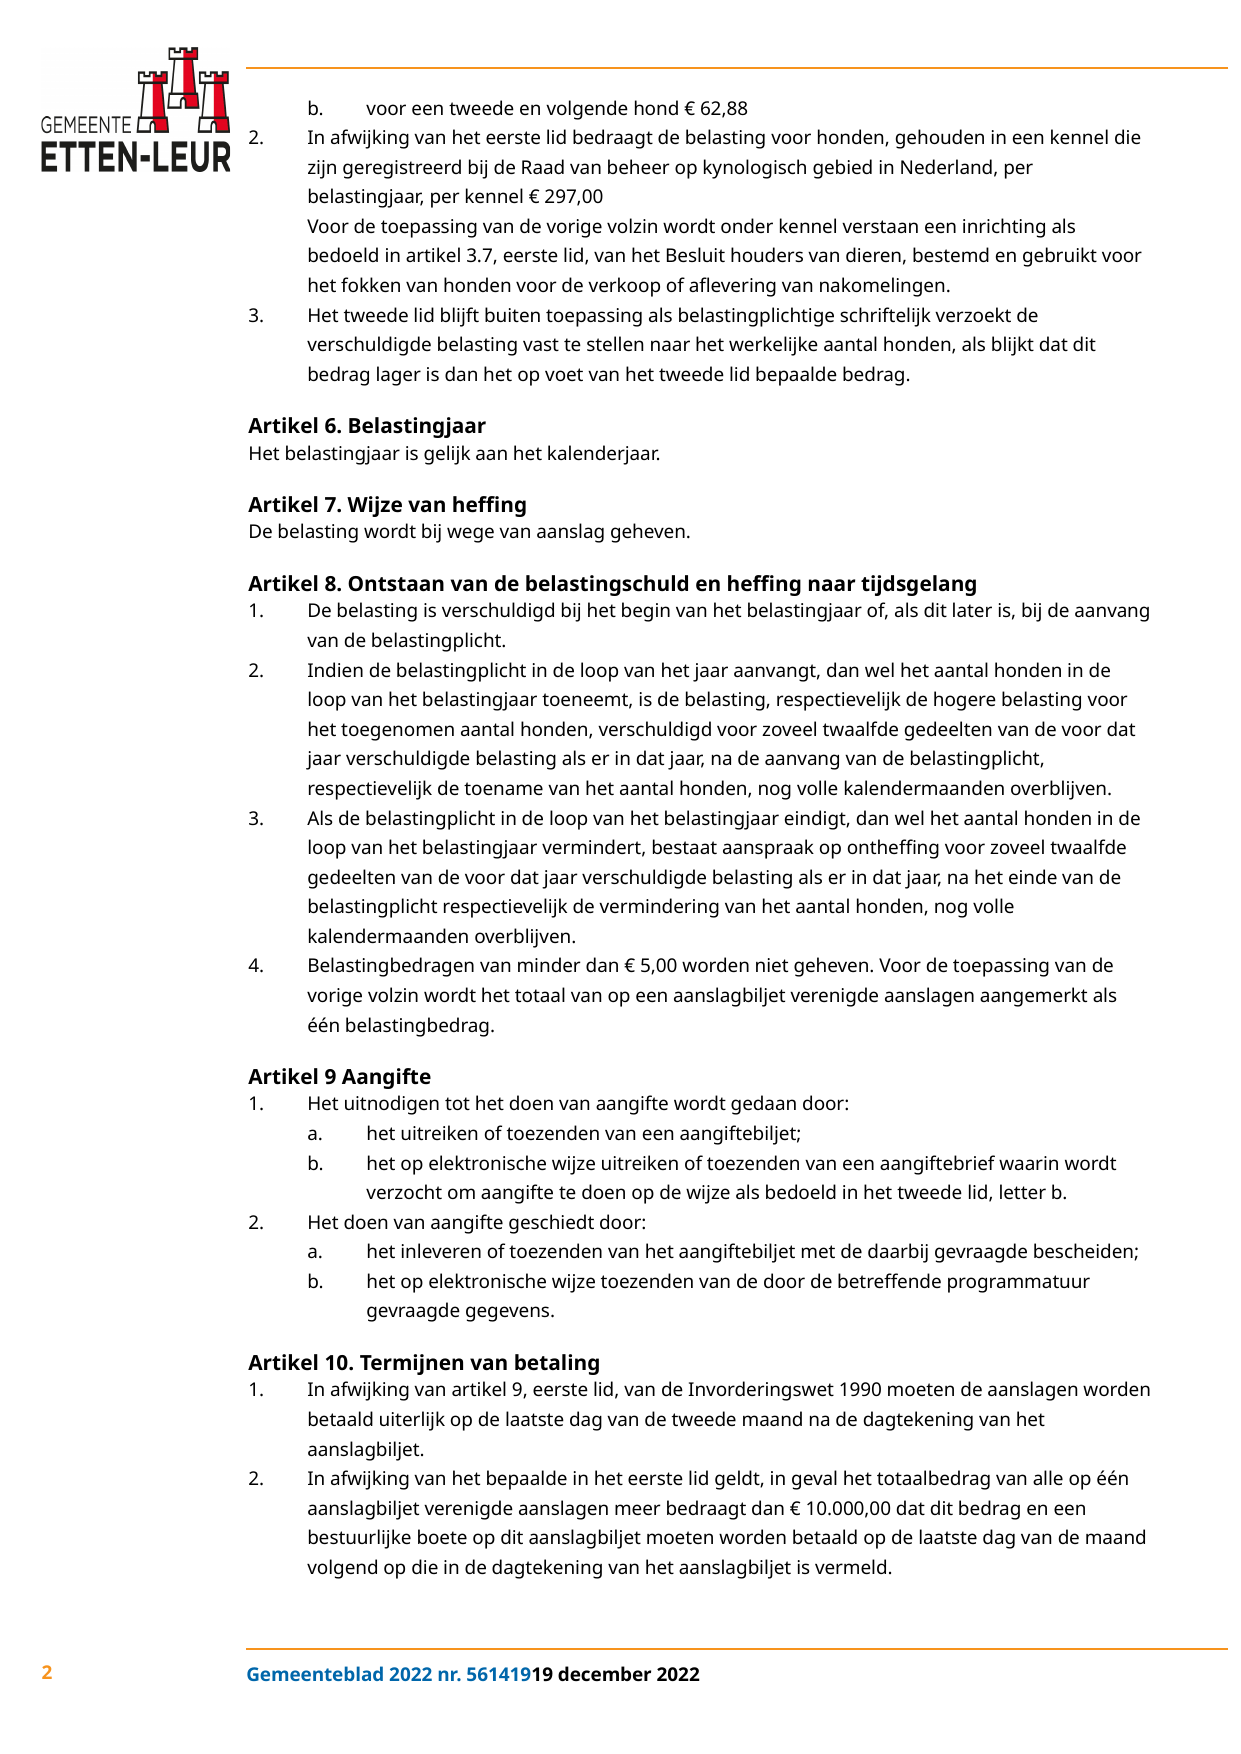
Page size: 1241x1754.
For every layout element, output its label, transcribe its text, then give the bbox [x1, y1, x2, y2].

list Voor de toepassing van de vorige volzin wordt onder kennel verstaan een inrichting als bedoeld in artikel 3.7, eerste lid, van het Besluit houders van dieren, bestemd en gebruikt voor het fokken van honden voor de verkoop of aflevering van nakomelingen. [248, 213, 1152, 298]
list Het doen van aangifte geschiedt door: [248, 1209, 1152, 1235]
list De belasting is verschuldigd bij het begin van het belastingjaar of, als dit later is, bij de aanvang van de belastingplicht. [248, 598, 1152, 653]
text Artikel 6. Belastingjaar [248, 411, 1152, 440]
text Artikel 10. Termijnen van betaling [248, 1348, 1152, 1377]
list het op elektronische wijze toezenden van de door de betreffende programmatuur gevraagde gegevens. [307, 1268, 1152, 1323]
text De belasting wordt bij wege van aanslag geheven. [248, 519, 1152, 544]
list het uitreiken of toezenden van een aangiftebiljet; [307, 1120, 1152, 1146]
picture [41, 47, 231, 172]
list In afwijking van het eerste lid bedraagt de belasting voor honden, gehouden in een kennel die zijn geregistreerd bij de Raad van beheer op kynologisch gebied in Nederland, per belastingjaar, per kennel € 297,00 [248, 124, 1152, 209]
text Artikel 7. Wijze van heffing [248, 490, 1152, 519]
text Artikel 9 Aangifte [248, 1062, 1152, 1091]
list In afwijking van het bepaalde in het eerste lid geldt, in geval het totaalbedrag van alle op één aanslagbiljet verenigde aanslagen meer bedraagt dan € 10.000,00 dat dit bedrag en een bestuurlijke boete op dit aanslagbiljet moeten worden betaald op de laatste dag van de maand volgend op die in de dagtekening van het aanslagbiljet is vermeld. [248, 1465, 1152, 1580]
list In afwijking van artikel 9, eerste lid, van de Invorderingswet 1990 moeten de aanslagen worden betaald uiterlijk op de laatste dag van de tweede maand na de dagtekening van het aanslagbiljet. [248, 1377, 1152, 1461]
text Het belastingjaar is gelijk aan het kalenderjaar. [248, 440, 1152, 466]
list het inleveren of toezenden van het aangiftebiljet met de daarbij gevraagde bescheiden; [307, 1238, 1152, 1264]
list Als de belastingplicht in de loop van het belastingjaar eindigt, dan wel het aantal honden in de loop van het belastingjaar vermindert, bestaat aanspraak op ontheffing voor zoveel twaalfde gedeelten van de voor dat jaar verschuldigde belasting als er in dat jaar, na het einde van de belastingplicht respectievelijk de vermindering van het aantal honden, nog volle kalendermaanden overblijven. [248, 805, 1152, 949]
list Indien de belastingplicht in de loop van het jaar aanvangt, dan wel het aantal honden in de loop van het belastingjaar toeneemt, is de belasting, respectievelijk de hogere belasting voor het toegenomen aantal honden, verschuldigd voor zoveel twaalfde gedeelten van de voor dat jaar verschuldigde belasting als er in dat jaar, na de aanvang van de belastingplicht, respectievelijk de toename van het aantal honden, nog volle kalendermaanden overblijven. [248, 657, 1152, 801]
list het op elektronische wijze uitreiken of toezenden van een aangiftebrief waarin wordt verzocht om aangifte te doen op de wijze als bedoeld in het tweede lid, letter b. [307, 1150, 1152, 1205]
list Het uitnodigen tot het doen van aangifte wordt gedaan door: [248, 1091, 1152, 1116]
text Artikel 8. Ontstaan van de belastingschuld en heffing naar tijdsgelang [248, 569, 1152, 598]
list Belastingbedragen van minder dan € 5,00 worden niet geheven. Voor de toepassing van de vorige volzin wordt het totaal van op een aanslagbiljet verenigde aanslagen aangemerkt als één belastingbedrag. [248, 953, 1152, 1037]
list voor een tweede en volgende hond € 62,88 [307, 95, 1152, 121]
list Het tweede lid blijft buiten toepassing als belastingplichtige schriftelijk verzoekt de verschuldigde belasting vast te stellen naar het werkelijke aantal honden, als blijkt dat dit bedrag lager is dan het op voet van het tweede lid bepaalde bedrag. [248, 302, 1152, 387]
